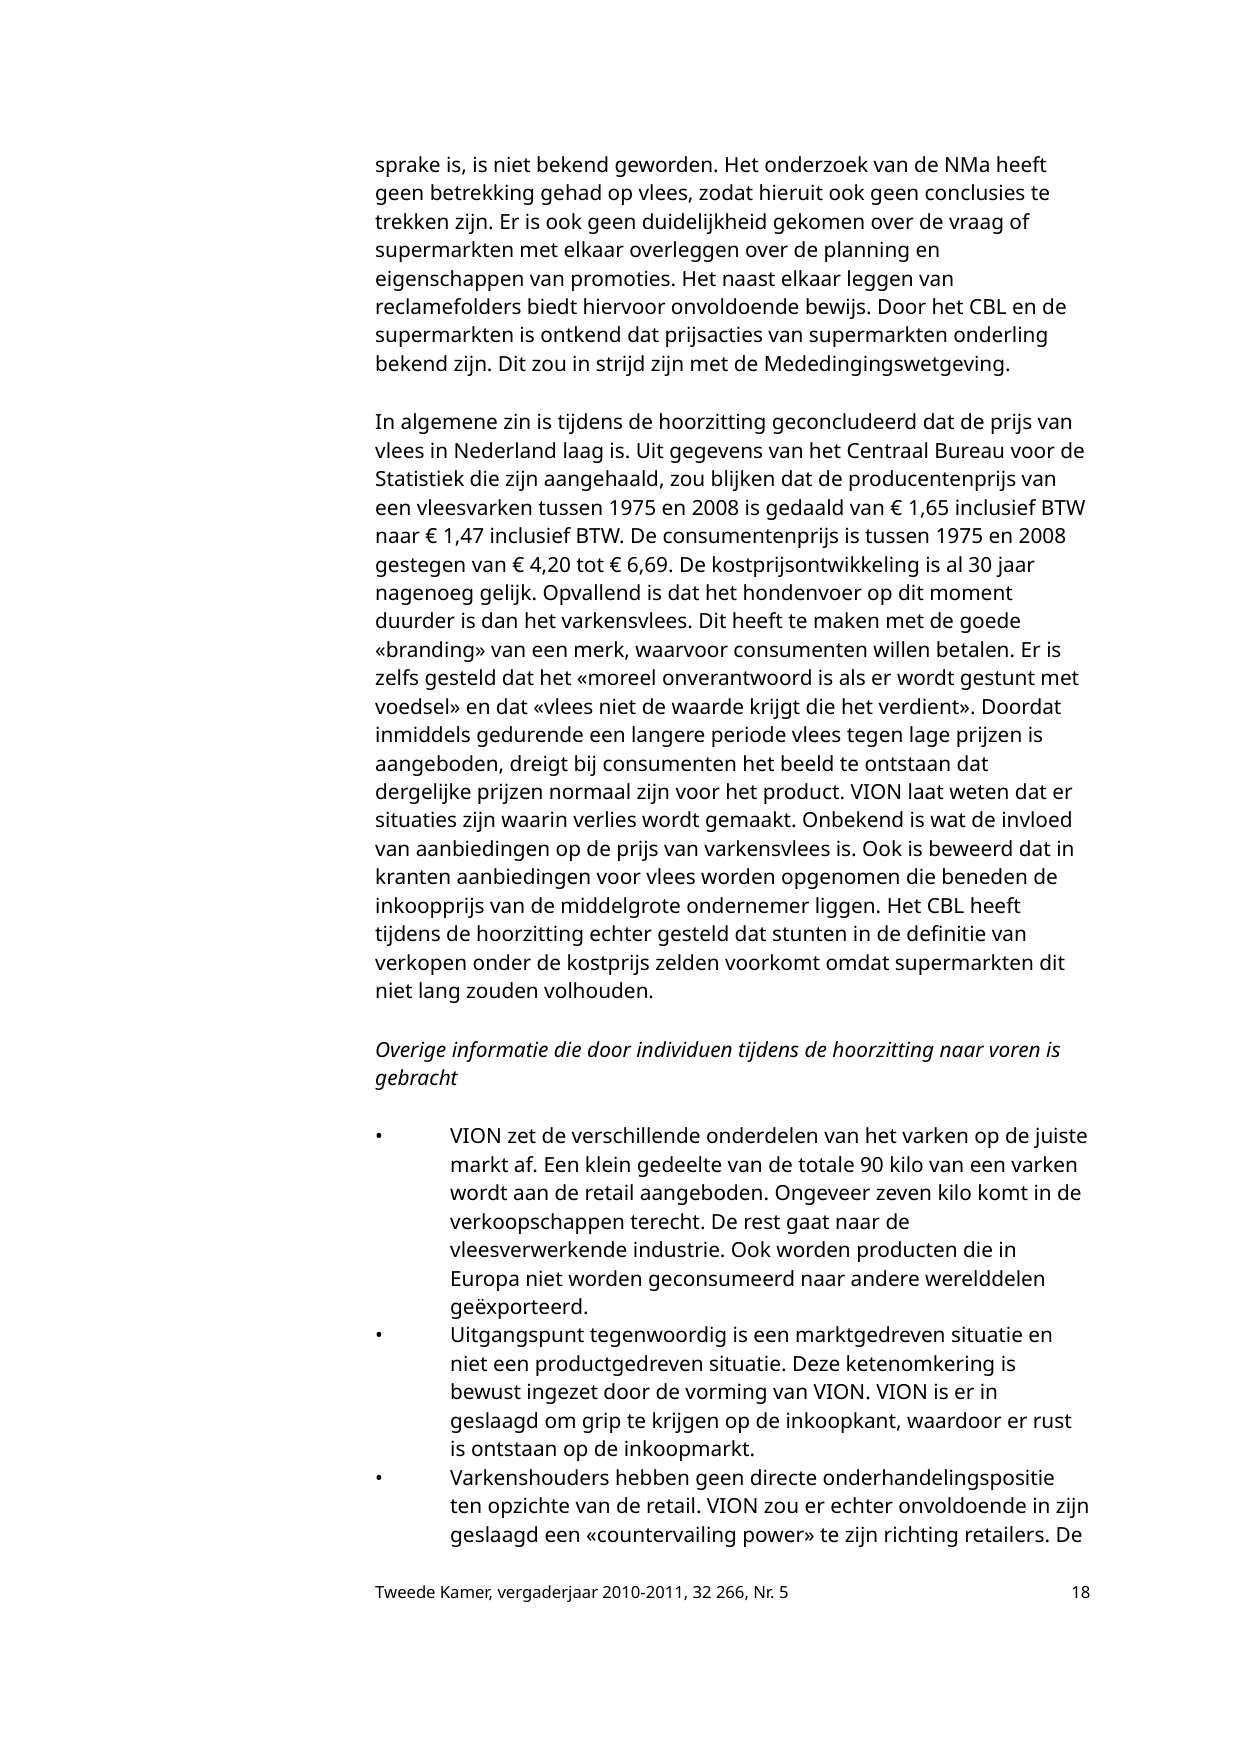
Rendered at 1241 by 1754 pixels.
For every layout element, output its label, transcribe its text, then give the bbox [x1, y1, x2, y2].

text In algemene zin is tijdens de hoorzitting geconcludeerd dat de prijs van vlees in Nederland laag is. Uit gegevens van het Centraal Bureau voor de Statistiek die zijn aangehaald, zou blijken dat de producentenprijs van een vleesvarken tussen 1975 en 2008 is gedaald van € 1,65 inclusief BTW naar € 1,47 inclusief BTW. De consumentenprijs is tussen 1975 en 2008 gestegen van € 4,20 tot € 6,69. De kostprijsontwikkeling is al 30 jaar nagenoeg gelijk. Opvallend is dat het hondenvoer op dit moment duurder is dan het varkensvlees. Dit heeft te maken met de goede «branding» van een merk, waarvoor consumenten willen betalen. Er is zelfs gesteld dat het «moreel onverantwoord is als er wordt gestunt met voedsel» en dat «vlees niet de waarde krijgt die het verdient». Doordat inmiddels gedurende een langere periode vlees tegen lage prijzen is aangeboden, dreigt bij consumenten het beeld te ontstaan dat dergelijke prijzen normaal zijn voor het product. VION laat weten dat er situaties zijn waarin verlies wordt gemaakt. Onbekend is wat de invloed van aanbiedingen op de prijs van varkensvlees is. Ook is beweerd dat in kranten aanbiedingen voor vlees worden opgenomen die beneden de inkoopprijs van de middelgrote ondernemer liggen. Het CBL heeft tijdens de hoorzitting echter gesteld dat stunten in de definitie van verkopen onder de kostprijs zelden voorkomt omdat supermarkten dit niet lang zouden volhouden. [375, 407, 1090, 1005]
text Overige informatie die door individuen tijdens de hoorzitting naar voren is gebracht [375, 1035, 1090, 1092]
text sprake is, is niet bekend geworden. Het onderzoek van de NMa heeft geen betrekking gehad op vlees, zodat hieruit ook geen conclusies te trekken zijn. Er is ook geen duidelijkheid gekomen over de vraag of supermarkten met elkaar overleggen over de planning en eigenschappen van promoties. Het naast elkaar leggen van reclamefolders biedt hiervoor onvoldoende bewijs. Door het CBL en de supermarkten is ontkend dat prijsacties van supermarkten onderling bekend zijn. Dit zou in strijd zijn met de Mededingingswetgeving. [375, 150, 1090, 377]
list Uitgangspunt tegenwoordig is een marktgedreven situatie en niet een productgedreven situatie. Deze ketenomkering is bewust ingezet door de vorming van VION. VION is er in geslaagd om grip te krijgen op de inkoopkant, waardoor er rust is ontstaan op de inkoopmarkt. [375, 1321, 1090, 1463]
list VION zet de verschillende onderdelen van het varken op de juiste markt af. Een klein gedeelte van de totale 90 kilo van een varken wordt aan de retail aangeboden. Ongeveer zeven kilo komt in de verkoopschappen terecht. De rest gaat naar de vleesverwerkende industrie. Ook worden producten die in Europa niet worden geconsumeerd naar andere werelddelen geëxporteerd. [375, 1122, 1090, 1321]
list Varkenshouders hebben geen directe onderhandelingspositie ten opzichte van de retail. VION zou er echter onvoldoende in zijn geslaagd een «countervailing power» te zijn richting retailers. De [375, 1463, 1090, 1548]
